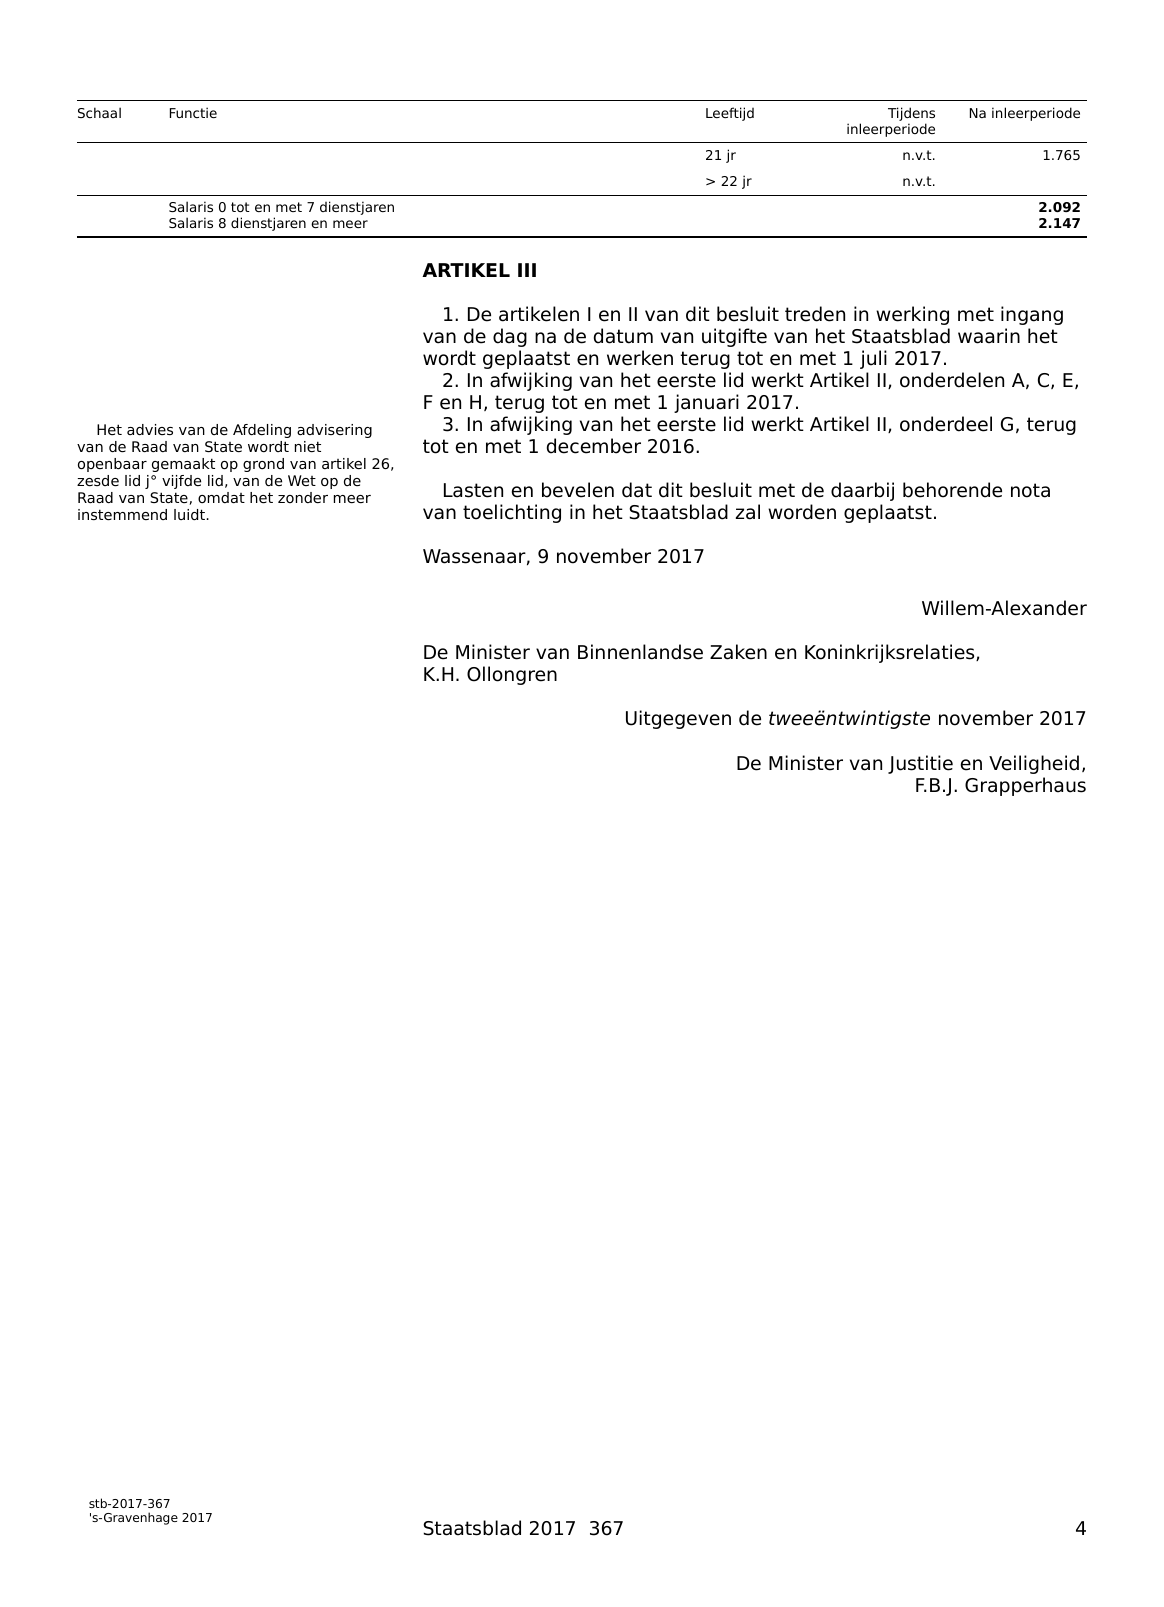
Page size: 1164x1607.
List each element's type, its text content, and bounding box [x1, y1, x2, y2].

table_cell [797, 196, 942, 216]
text Uitgegeven de tweeëntwintigste november 2017 [422, 708, 1087, 730]
table_cell > 22 jr [699, 169, 797, 194]
table_cell Salaris 8 dienstjaren en meer [163, 216, 699, 236]
text 2. In afwijking van het eerste lid werkt Artikel II, onderdelen A, C, E, F en H, terug tot en met 1 januari 2017. [422, 370, 1087, 414]
table_cell [163, 169, 699, 194]
table_cell n.v.t. [797, 143, 942, 168]
text Wassenaar, 9 november 2017 [422, 546, 1087, 568]
table_cell n.v.t. [797, 169, 942, 194]
text De Minister van Justitie en Veiligheid, F.B.J. Grapperhaus [422, 752, 1087, 796]
text Lasten en bevelen dat dit besluit met de daarbij behorende nota van toelichting in het Staatsblad zal worden geplaatst. [422, 480, 1087, 524]
table_cell 1.765 [942, 143, 1087, 168]
table_cell [77, 143, 162, 194]
table_cell 2.147 [942, 216, 1087, 236]
table_cell [77, 216, 162, 236]
table_header Schaal [77, 101, 162, 142]
text 3. In afwijking van het eerste lid werkt Artikel II, onderdeel G, terug tot en met 1 december 2016. [422, 414, 1087, 458]
table_cell [77, 196, 162, 216]
text 1. De artikelen I en II van dit besluit treden in werking met ingang van de dag na de datum van uitgifte van het Staatsblad waarin het wordt geplaatst en werken terug tot en met 1 juli 2017. [422, 304, 1087, 370]
table_header Leeftijd [699, 101, 797, 142]
subtitle ARTIKEL III [422, 260, 1087, 282]
table_header Na inleerperiode [942, 101, 1087, 142]
table_header Tijdens inleerperiode [797, 101, 942, 142]
text stb-2017-367 [88, 1497, 323, 1511]
table_cell [797, 216, 942, 236]
table_header Functie [163, 101, 699, 142]
table_cell [699, 216, 797, 236]
table_cell 21 jr [699, 143, 797, 168]
text De Minister van Binnenlandse Zaken en Koninkrijksrelaties, K.H. Ollongren [422, 642, 1087, 686]
table_cell 2.092 [942, 196, 1087, 216]
table_cell [699, 196, 797, 216]
table_cell Salaris 0 tot en met 7 dienstjaren [163, 196, 699, 216]
table_cell [942, 169, 1087, 194]
text 's-Gravenhage 2017 [88, 1511, 323, 1525]
text Willem-Alexander [422, 598, 1087, 620]
table_cell [163, 143, 699, 168]
text Het advies van de Afdeling advisering van de Raad van State wordt niet openbaar gemaakt op grond van artikel 26, zesde lid j° vijfde lid, van de Wet op de Raad van State, omdat het zonder meer instemmend luidt. [77, 422, 396, 524]
